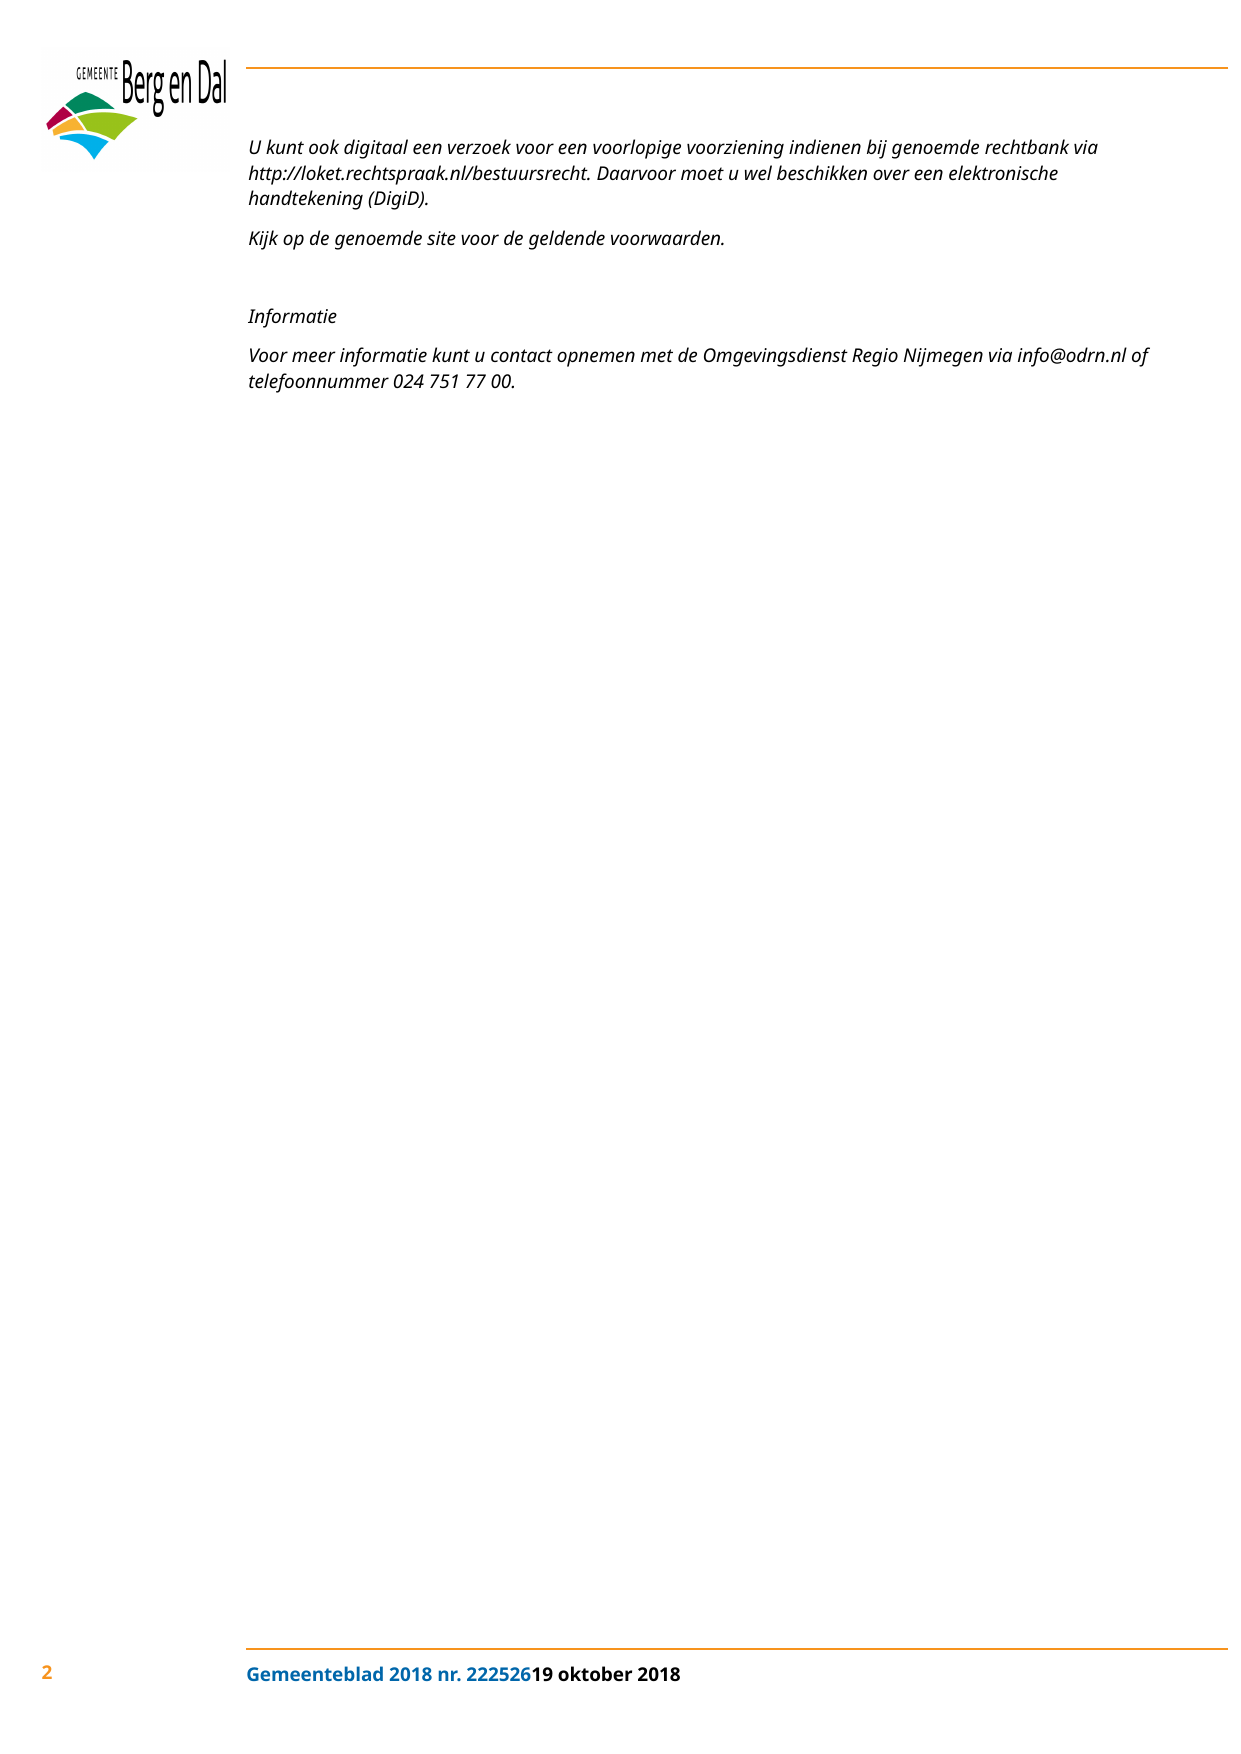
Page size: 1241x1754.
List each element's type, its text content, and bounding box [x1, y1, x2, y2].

text Informatie [248, 303, 1152, 329]
text Kijk op de genoemde site voor de geldende voorwaarden. [248, 225, 1152, 251]
text Voor meer informatie kunt u contact opnemen met de Omgevingsdienst Regio Nijmegen via info@odrn.nl of telefoonnummer 024 751 77 00. [248, 343, 1152, 394]
text U kunt ook digitaal een verzoek voor een voorlopige voorziening indienen bij genoemde rechtbank via http://loket.rechtspraak.nl/bestuursrecht. Daarvoor moet u wel beschikken over een elektronische handtekening (DigiD). [248, 134, 1152, 211]
picture [41, 47, 231, 172]
